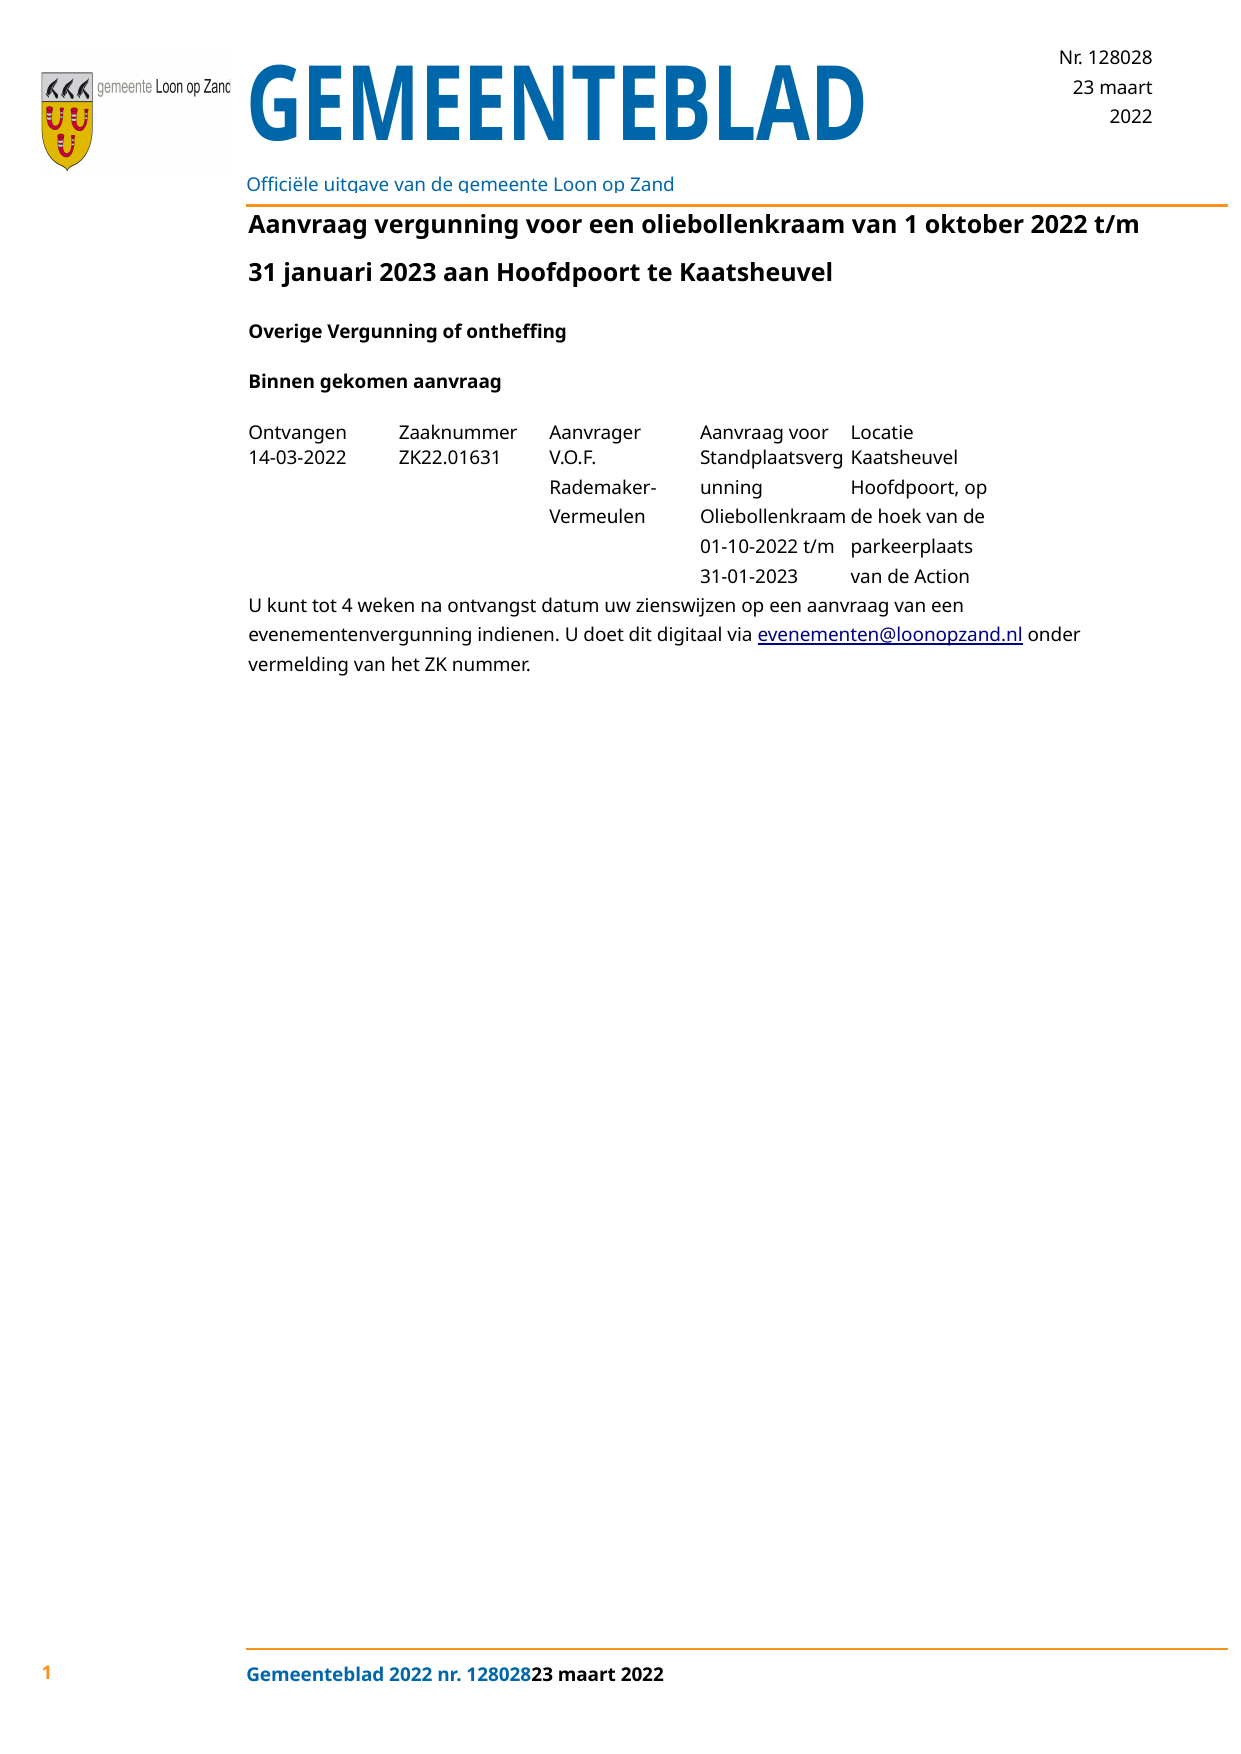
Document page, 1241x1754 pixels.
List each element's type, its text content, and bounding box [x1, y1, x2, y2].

table_cell [1001, 445, 1152, 589]
table_header Zaaknummer [399, 419, 549, 444]
picture [41, 47, 231, 172]
text U kunt tot 4 weken na ontvangst datum uw zienswijzen op een aanvraag van een evenementenvergunning indienen. U doet dit digitaal via evenementen@loonopzand.nl onder vermelding van het ZK nummer. [248, 592, 1152, 677]
table_header Ontvangen [248, 419, 398, 444]
table_header Aanvrager [549, 419, 700, 444]
table_header [1001, 419, 1152, 444]
table_cell ZK22.01631 [399, 445, 549, 589]
table_cell Kaatsheuvel Hoofdpoort, op de hoek van de parkeerplaats van de Action [850, 445, 1001, 589]
text Overige Vergunning of ontheffing [248, 318, 1152, 344]
table_header Aanvraag voor [700, 419, 850, 444]
table_cell V.O.F. Rademaker-Vermeulen [549, 445, 700, 589]
table_cell 14-03-2022 [248, 445, 398, 589]
text Binnen gekomen aanvraag [248, 368, 1152, 394]
table_header Locatie [850, 419, 1001, 444]
text Aanvraag vergunning voor een oliebollenkraam van 1 oktober 2022 t/m 31 januari 2023 aan Hoofdpoort te Kaatsheuvel [248, 207, 1152, 288]
table_cell Standplaatsvergunning Oliebollenkraam 01-10-2022 t/m 31-01-2023 [700, 445, 850, 589]
